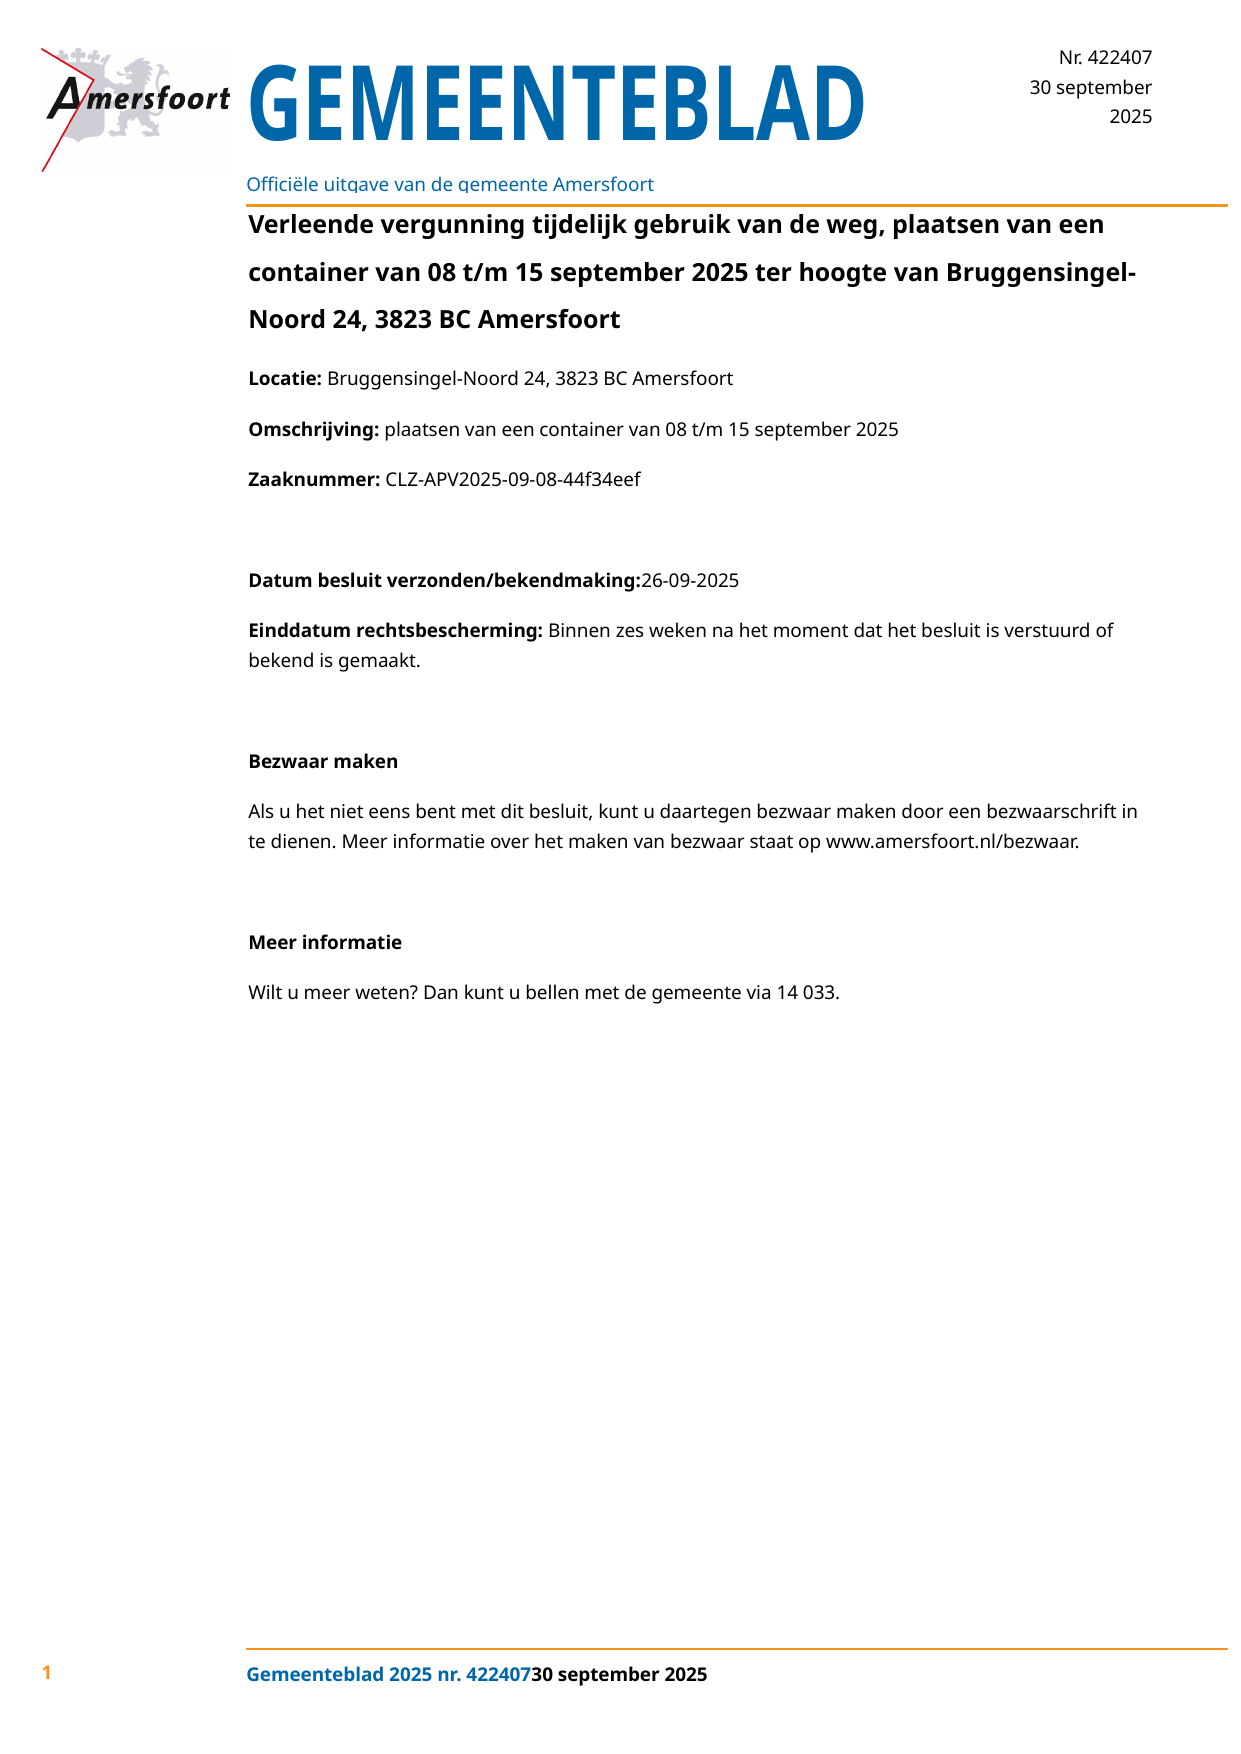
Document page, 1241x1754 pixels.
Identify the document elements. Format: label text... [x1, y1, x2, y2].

text Meer informatie [248, 929, 1152, 954]
text Einddatum rechtsbescherming: Binnen zes weken na het moment dat het besluit is verstuurd of bekend is gemaakt. [248, 618, 1152, 673]
text Bezwaar maken [248, 748, 1152, 774]
text Datum besluit verzonden/bekendmaking:26-09-2025 [248, 567, 1152, 593]
text Zaaknummer: CLZ-APV2025-09-08-44f34eef [248, 466, 1152, 492]
picture [41, 47, 231, 172]
text Omschrijving: plaatsen van een container van 08 t/m 15 september 2025 [248, 416, 1152, 442]
text Wilt u meer weten? Dan kunt u bellen met de gemeente via 14 033. [248, 979, 1152, 1005]
text Locatie: Bruggensingel-Noord 24, 3823 BC Amersfoort [248, 366, 1152, 391]
text Als u het niet eens bent met dit besluit, kunt u daartegen bezwaar maken door een bezwaarschrift in te dienen. Meer informatie over het maken van bezwaar staat op www.amersfoort.nl/bezwaar. [248, 798, 1152, 854]
text Verleende vergunning tijdelijk gebruik van de weg, plaatsen van een container van 08 t/m 15 september 2025 ter hoogte van Bruggensingel-Noord 24, 3823 BC Amersfoort [248, 207, 1152, 336]
